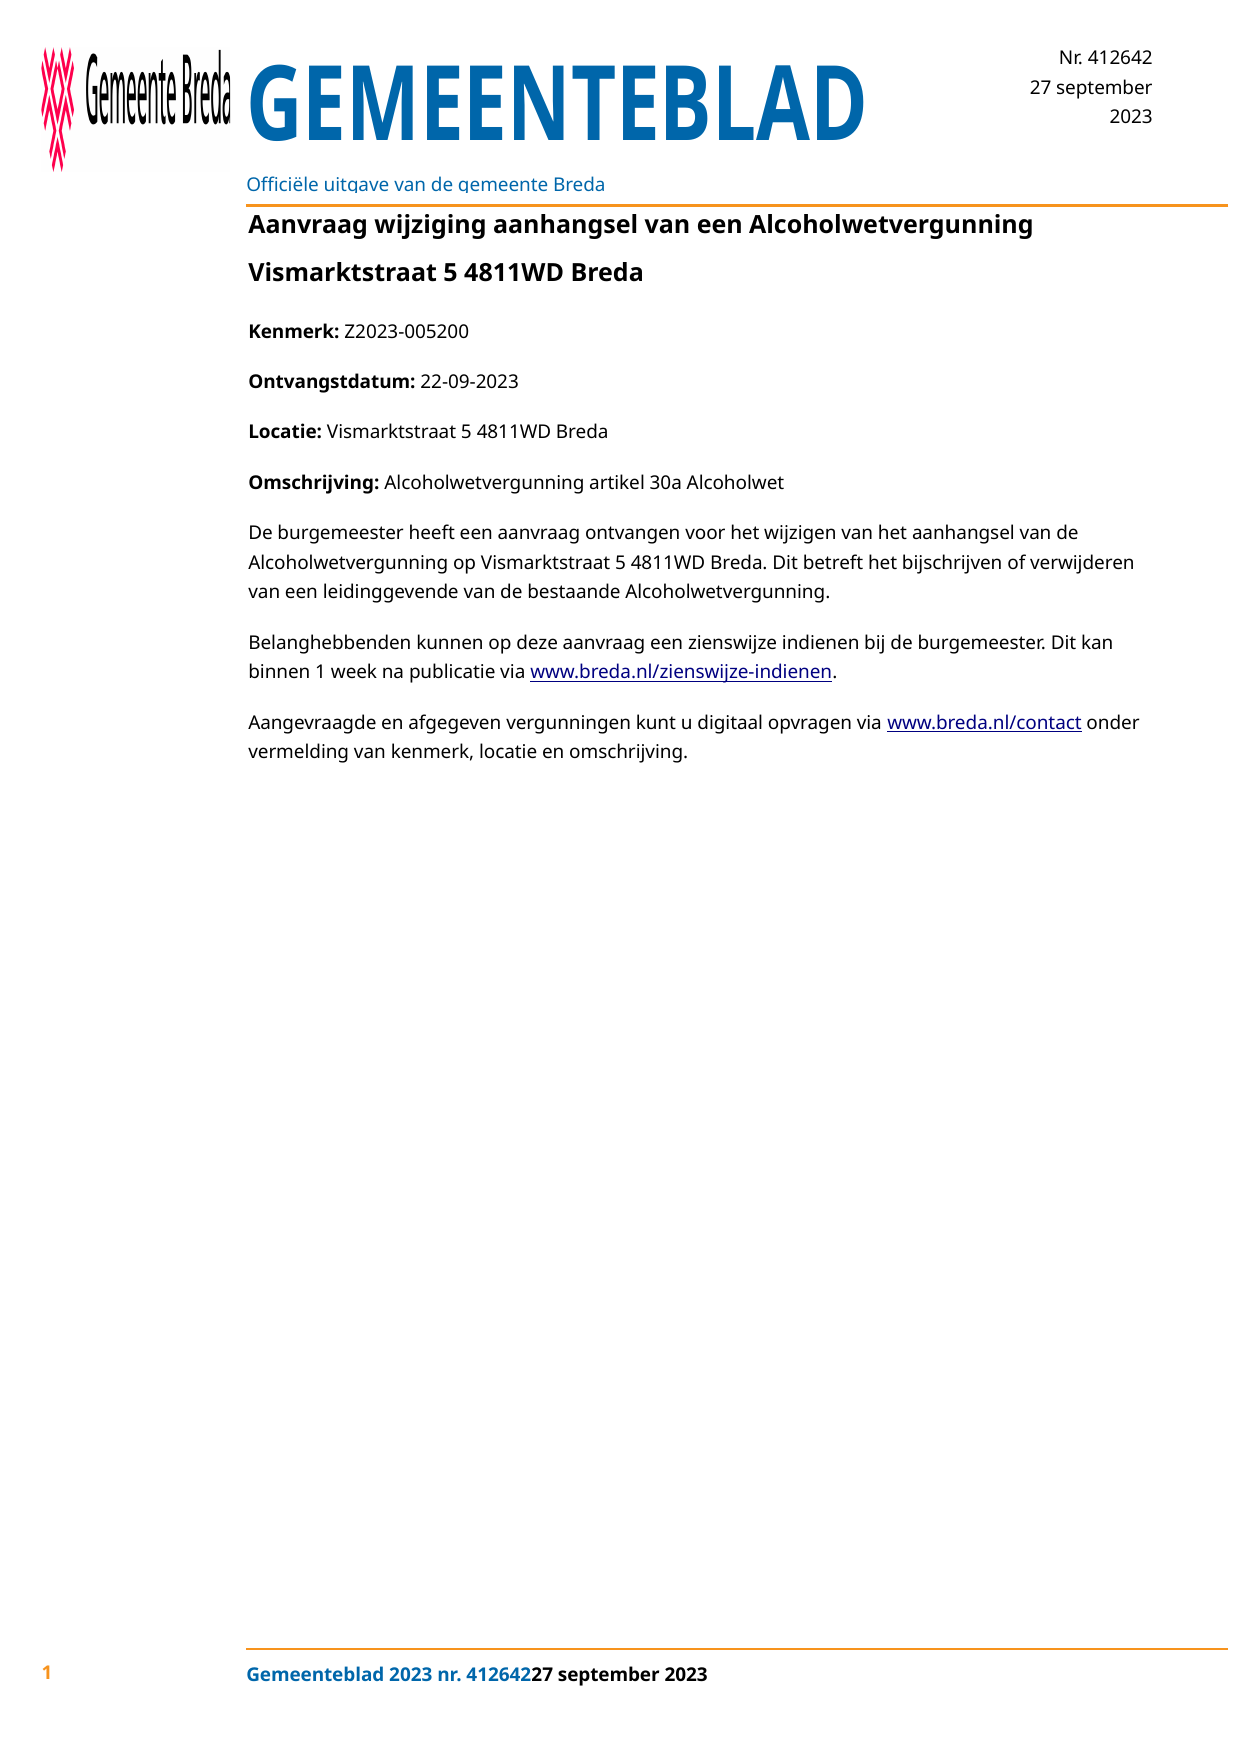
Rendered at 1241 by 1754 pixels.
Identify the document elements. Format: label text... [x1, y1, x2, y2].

text Belanghebbenden kunnen op deze aanvraag een zienswijze indienen bij de burgemeester. Dit kan binnen 1 week na publicatie via www.breda.nl/zienswijze-indienen. [248, 629, 1152, 684]
text Ontvangstdatum: 22-09-2023 [248, 368, 1152, 394]
text Aangevraagde en afgegeven vergunningen kunt u digitaal opvragen via www.breda.nl/contact onder vermelding van kenmerk, locatie en omschrijving. [248, 709, 1152, 764]
picture [41, 47, 231, 172]
text Omschrijving: Alcoholwetvergunning artikel 30a Alcoholwet [248, 469, 1152, 495]
text De burgemeester heeft een aanvraag ontvangen voor het wijzigen van het aanhangsel van de Alcoholwetvergunning op Vismarktstraat 5 4811WD Breda. Dit betreft het bijschrijven of verwijderen van een leidinggevende van de bestaande Alcoholwetvergunning. [248, 519, 1152, 604]
text Kenmerk: Z2023-005200 [248, 318, 1152, 344]
text Locatie: Vismarktstraat 5 4811WD Breda [248, 419, 1152, 444]
text Aanvraag wijziging aanhangsel van een Alcoholwetvergunning Vismarktstraat 5 4811WD Breda [248, 207, 1152, 288]
